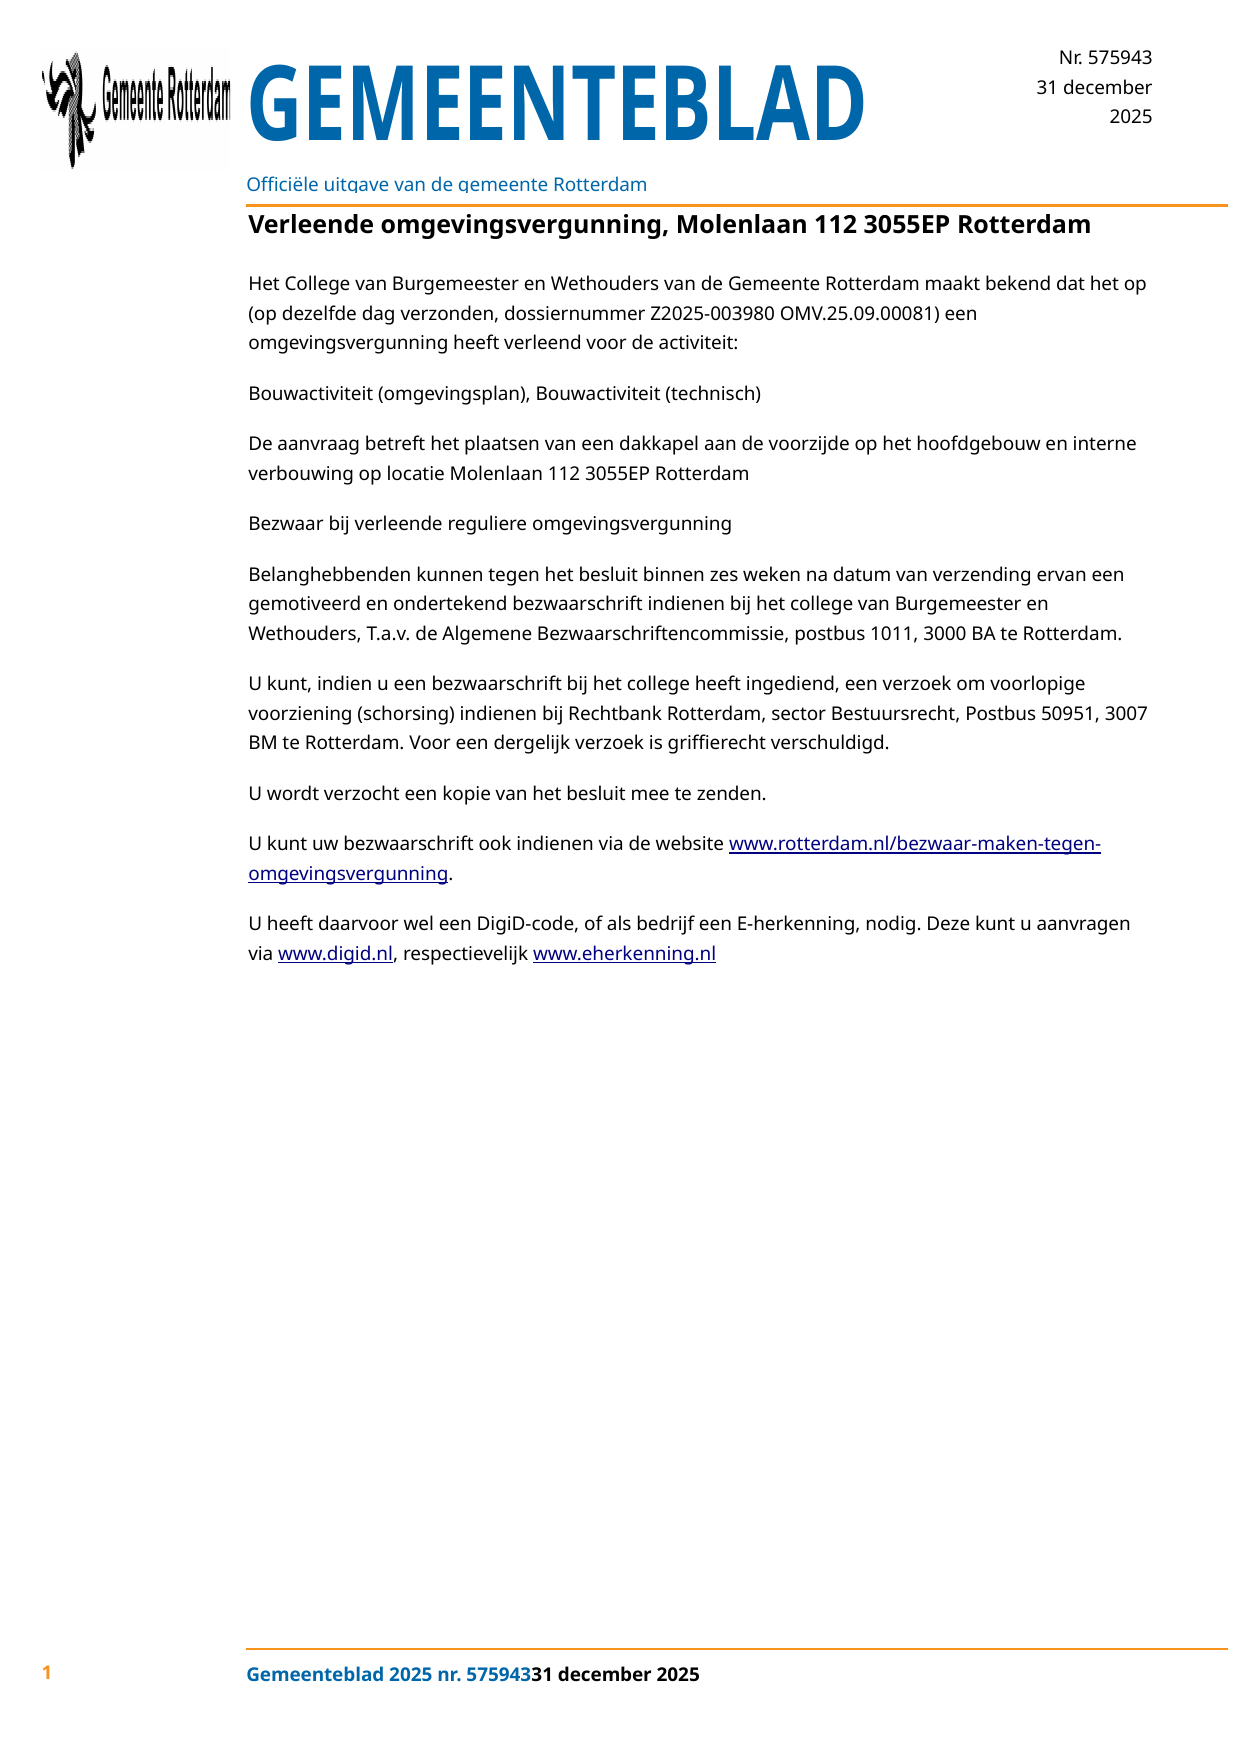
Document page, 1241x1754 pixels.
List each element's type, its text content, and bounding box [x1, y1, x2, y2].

text Bezwaar bij verleende reguliere omgevingsvergunning [248, 510, 1152, 536]
text U wordt verzocht een kopie van het besluit mee te zenden. [248, 780, 1152, 806]
picture [41, 47, 231, 172]
text Verleende omgevingsvergunning, Molenlaan 112 3055EP Rotterdam [248, 207, 1152, 241]
text Het College van Burgemeester en Wethouders van de Gemeente Rotterdam maakt bekend dat het op (op dezelfde dag verzonden, dossiernummer Z2025-003980 OMV.25.09.00081) een omgevingsvergunning heeft verleend voor de activiteit: [248, 270, 1152, 355]
text Bouwactiviteit (omgevingsplan), Bouwactiviteit (technisch) [248, 380, 1152, 406]
text De aanvraag betreft het plaatsen van een dakkapel aan de voorzijde op het hoofdgebouw en interne verbouwing op locatie Molenlaan 112 3055EP Rotterdam [248, 430, 1152, 486]
text U kunt uw bezwaarschrift ook indienen via de website www.rotterdam.nl/bezwaar-maken-tegen-omgevingsvergunning. [248, 830, 1152, 886]
text U heeft daarvoor wel een DigiD-code, of als bedrijf een E-herkenning, nodig. Deze kunt u aanvragen via www.digid.nl, respectievelijk www.eherkenning.nl [248, 910, 1152, 966]
text U kunt, indien u een bezwaarschrift bij het college heeft ingediend, een verzoek om voorlopige voorziening (schorsing) indienen bij Rechtbank Rotterdam, sector Bestuursrecht, Postbus 50951, 3007 BM te Rotterdam. Voor een dergelijk verzoek is griffierecht verschuldigd. [248, 670, 1152, 755]
text Belanghebbenden kunnen tegen het besluit binnen zes weken na datum van verzending ervan een gemotiveerd en ondertekend bezwaarschrift indienen bij het college van Burgemeester en Wethouders, T.a.v. de Algemene Bezwaarschriftencommissie, postbus 1011, 3000 BA te Rotterdam. [248, 561, 1152, 646]
